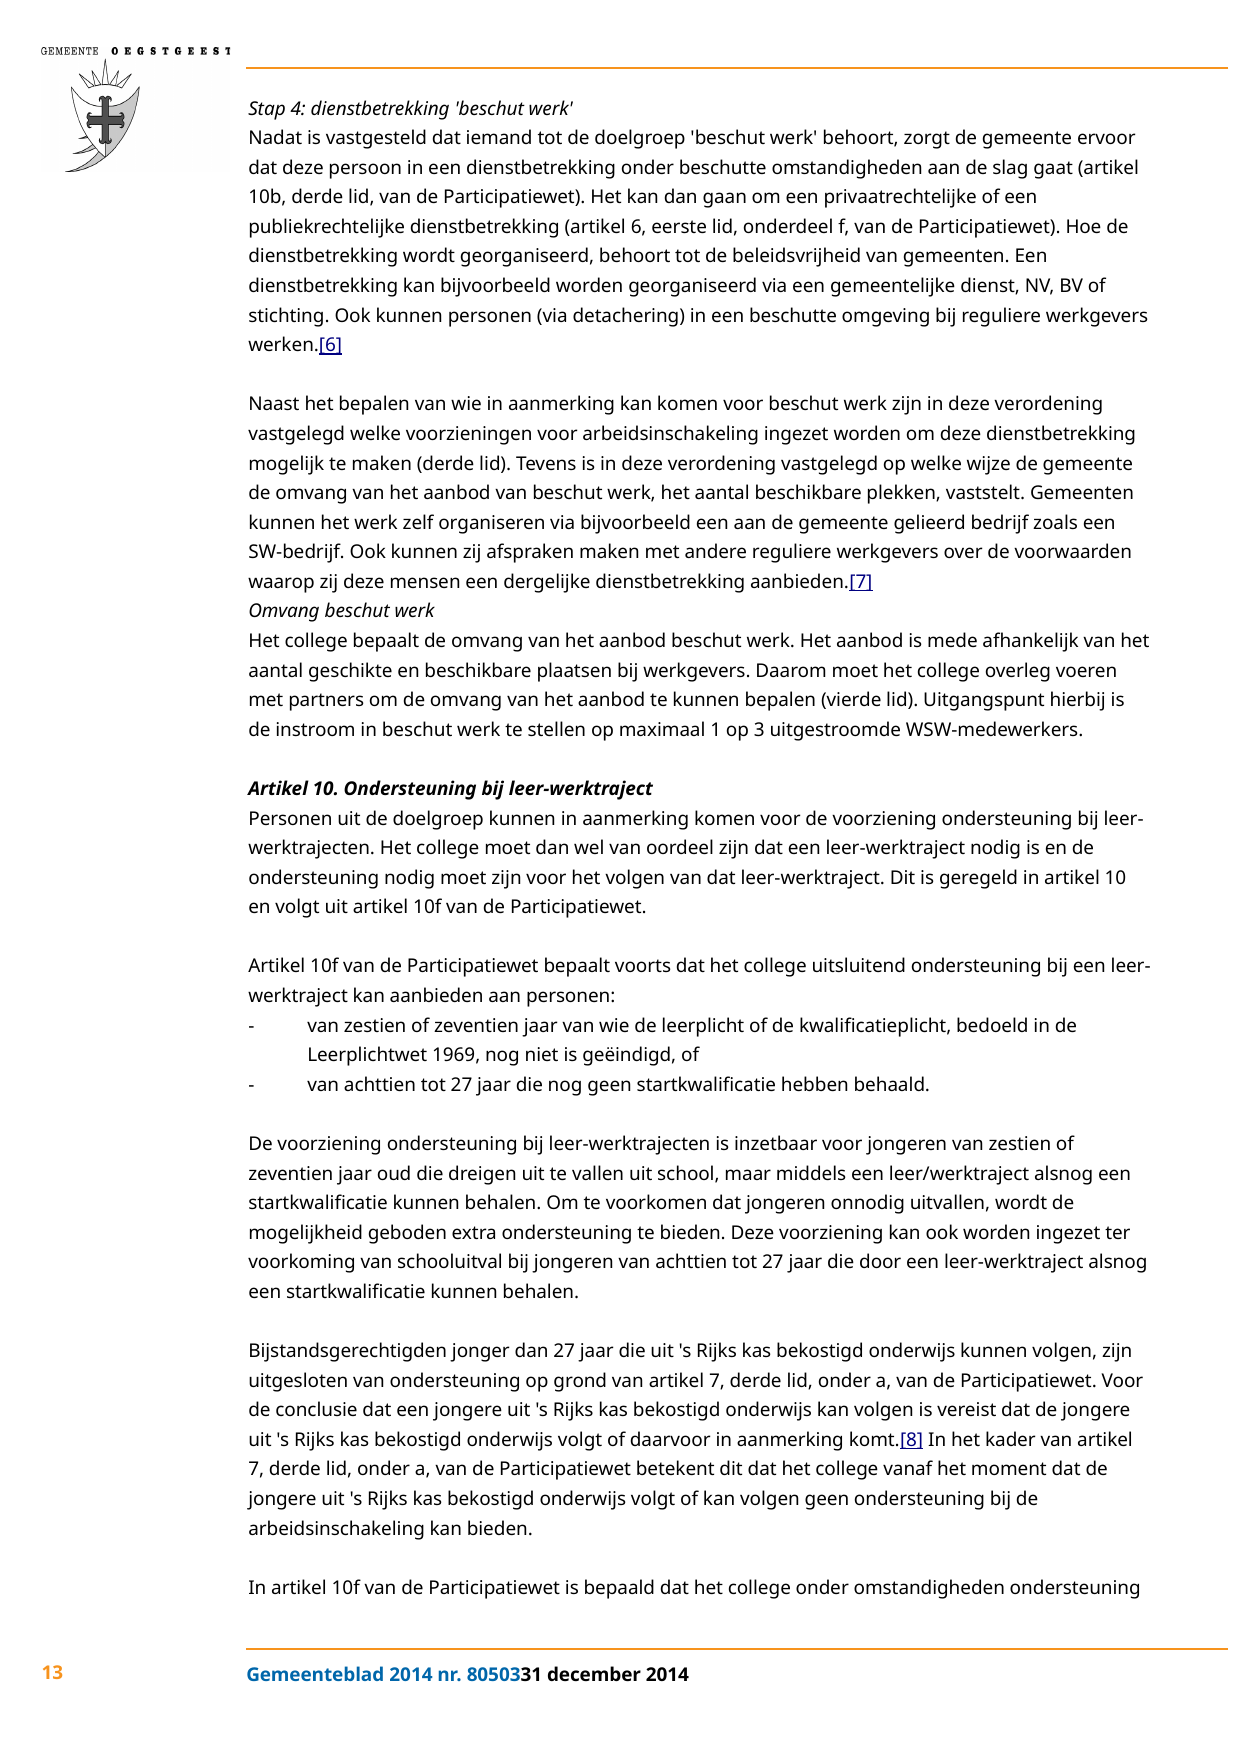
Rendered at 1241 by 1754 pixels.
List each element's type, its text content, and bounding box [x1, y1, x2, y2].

text Omvang beschut werk [248, 598, 1152, 623]
text Het college bepaalt de omvang van het aanbod beschut werk. Het aanbod is mede afhankelijk van het aantal geschikte en beschikbare plaatsen bij werkgevers. Daarom moet het college overleg voeren met partners om de omvang van het aanbod te kunnen bepalen (vierde lid). Uitgangspunt hierbij is de instroom in beschut werk te stellen op maximaal 1 op 3 uitgestroomde WSW-medewerkers. [248, 627, 1152, 742]
text De voorziening ondersteuning bij leer-werktrajecten is inzetbaar voor jongeren van zestien of zeventien jaar oud die dreigen uit te vallen uit school, maar middels een leer/werktraject alsnog een startkwalificatie kunnen behalen. Om te voorkomen dat jongeren onnodig uitvallen, wordt de mogelijkheid geboden extra ondersteuning te bieden. Deze voorziening kan ook worden ingezet ter voorkoming van schooluitval bij jongeren van achttien tot 27 jaar die door een leer-werktraject alsnog een startkwalificatie kunnen behalen. [248, 1130, 1152, 1304]
text In artikel 10f van de Participatiewet is bepaald dat het college onder omstandigheden ondersteuning [248, 1574, 1152, 1600]
list van achttien tot 27 jaar die nog geen startkwalificatie hebben behaald. [248, 1071, 1152, 1097]
text Naast het bepalen van wie in aanmerking kan komen voor beschut werk zijn in deze verordening vastgelegd welke voorzieningen voor arbeidsinschakeling ingezet worden om deze dienstbetrekking mogelijk te maken (derde lid). Tevens is in deze verordening vastgelegd op welke wijze de gemeente de omvang van het aanbod van beschut werk, het aantal beschikbare plekken, vaststelt. Gemeenten kunnen het werk zelf organiseren via bijvoorbeeld een aan de gemeente gelieerd bedrijf zoals een SW-bedrijf. Ook kunnen zij afspraken maken met andere reguliere werkgevers over de voorwaarden waarop zij deze mensen een dergelijke dienstbetrekking aanbieden.[7] [248, 391, 1152, 594]
text Stap 4: dienstbetrekking 'beschut werk' [248, 95, 1152, 121]
list van zestien of zeventien jaar van wie de leerplicht of de kwalificatieplicht, bedoeld in de Leerplichtwet 1969, nog niet is geëindigd, of [248, 1012, 1152, 1067]
text Nadat is vastgesteld dat iemand tot de doelgroep 'beschut werk' behoort, zorgt de gemeente ervoor dat deze persoon in een dienstbetrekking onder beschutte omstandigheden aan de slag gaat (artikel 10b, derde lid, van de Participatiewet). Het kan dan gaan om een privaatrechtelijke of een publiekrechtelijke dienstbetrekking (artikel 6, eerste lid, onderdeel f, van de Participatiewet). Hoe de dienstbetrekking wordt georganiseerd, behoort tot de beleidsvrijheid van gemeenten. Een dienstbetrekking kan bijvoorbeeld worden georganiseerd via een gemeentelijke dienst, NV, BV of stichting. Ook kunnen personen (via detachering) in een beschutte omgeving bij reguliere werkgevers werken.[6] [248, 124, 1152, 357]
picture [41, 47, 231, 172]
text Personen uit de doelgroep kunnen in aanmerking komen voor de voorziening ondersteuning bij leer-werktrajecten. Het college moet dan wel van oordeel zijn dat een leer-werktraject nodig is en de ondersteuning nodig moet zijn voor het volgen van dat leer-werktraject. Dit is geregeld in artikel 10 en volgt uit artikel 10f van de Participatiewet. [248, 805, 1152, 919]
text Artikel 10f van de Participatiewet bepaalt voorts dat het college uitsluitend ondersteuning bij een leer-werktraject kan aanbieden aan personen: [248, 953, 1152, 1008]
text Artikel 10. Ondersteuning bij leer-werktraject [248, 775, 1152, 801]
text Bijstandsgerechtigden jonger dan 27 jaar die uit 's Rijks kas bekostigd onderwijs kunnen volgen, zijn uitgesloten van ondersteuning op grond van artikel 7, derde lid, onder a, van de Participatiewet. Voor de conclusie dat een jongere uit 's Rijks kas bekostigd onderwijs kan volgen is vereist dat de jongere uit 's Rijks kas bekostigd onderwijs volgt of daarvoor in aanmerking komt.[8] In het kader van artikel 7, derde lid, onder a, van de Participatiewet betekent dit dat het college vanaf het moment dat de jongere uit 's Rijks kas bekostigd onderwijs volgt of kan volgen geen ondersteuning bij de arbeidsinschakeling kan bieden. [248, 1337, 1152, 1541]
